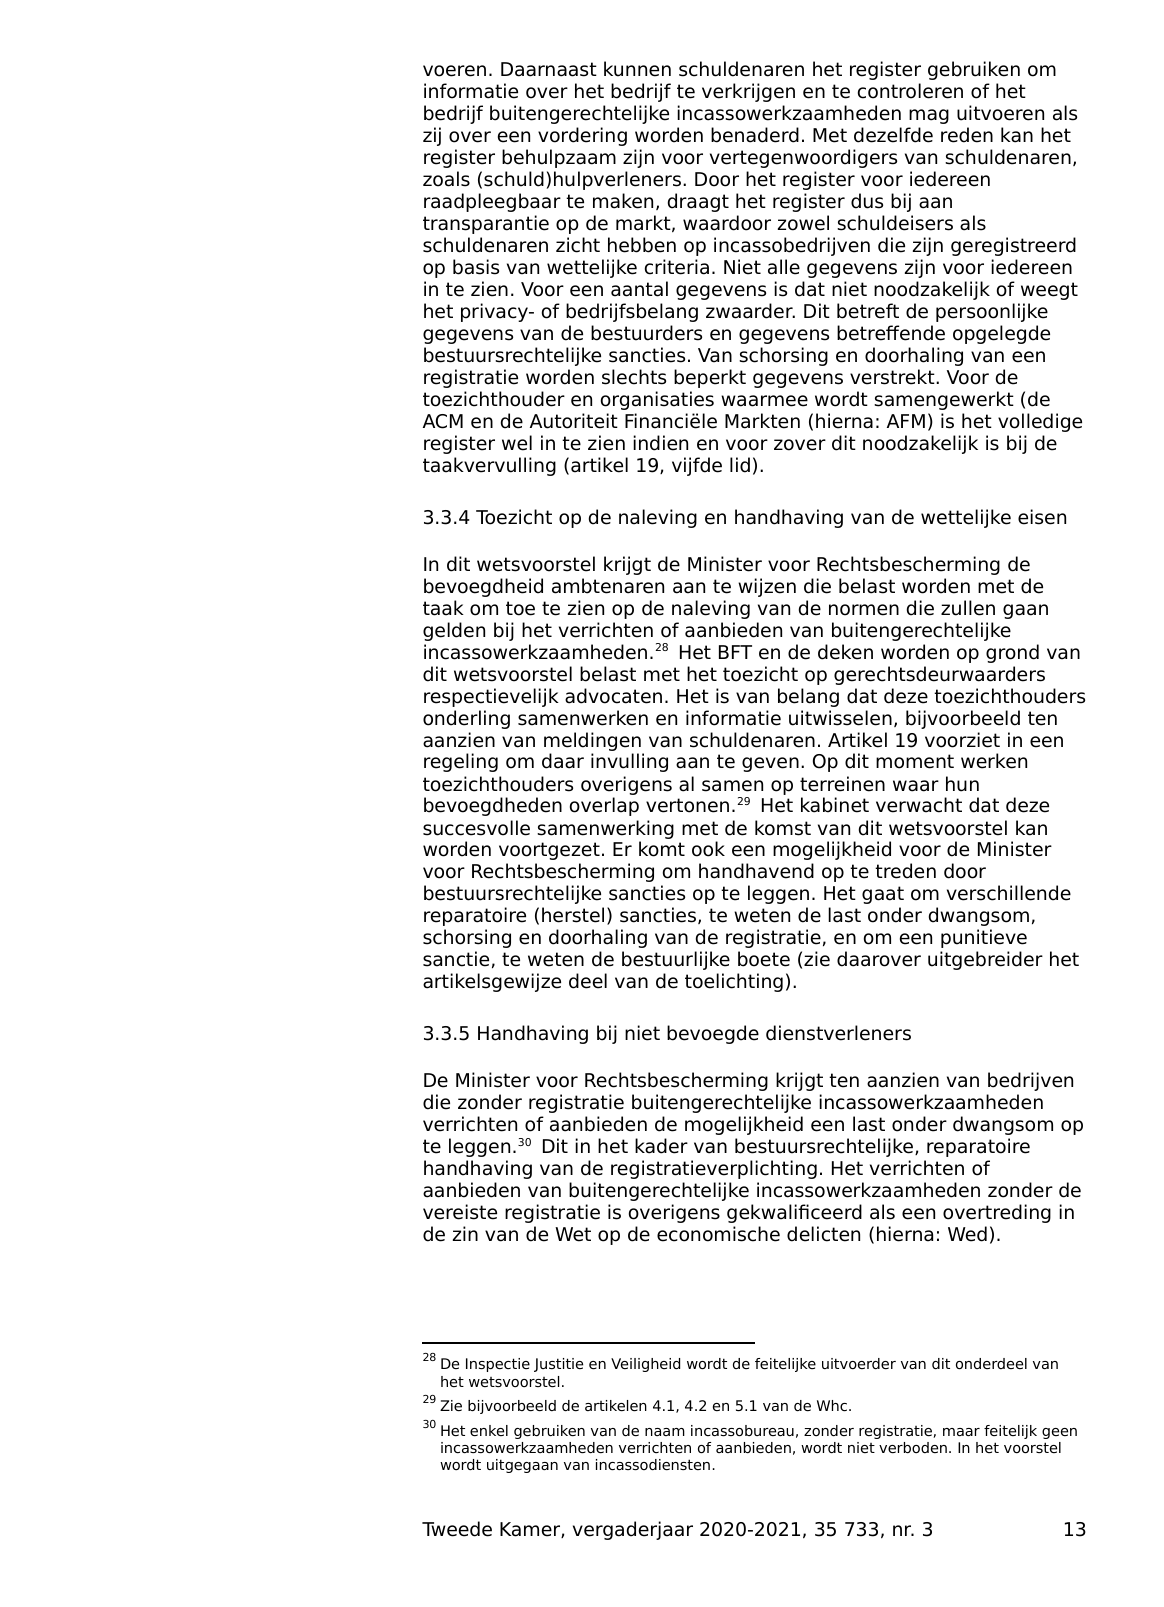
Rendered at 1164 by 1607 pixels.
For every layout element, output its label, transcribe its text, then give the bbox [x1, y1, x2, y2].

text Het enkel gebruiken van de naam incassobureau, zonder registratie, maar feitelijk geen incassowerkzaamheden verrichten of aanbieden, wordt niet verboden. In het voorstel wordt uitgegaan van incassodiensten. [422, 1418, 1087, 1474]
subtitle 3.3.5 Handhaving bij niet bevoegde dienstverleners [422, 1023, 1087, 1045]
text voeren. Daarnaast kunnen schuldenaren het register gebruiken om informatie over het bedrijf te verkrijgen en te controleren of het bedrijf buitengerechtelijke incassowerkzaamheden mag uitvoeren als zij over een vordering worden benaderd. Met dezelfde reden kan het register behulpzaam zijn voor vertegenwoordigers van schuldenaren, zoals (schuld)hulpverleners. Door het register voor iedereen raadpleegbaar te maken, draagt het register dus bij aan transparantie op de markt, waardoor zowel schuldeisers als schuldenaren zicht hebben op incassobedrijven die zijn geregistreerd op basis van wettelijke criteria. Niet alle gegevens zijn voor iedereen in te zien. Voor een aantal gegevens is dat niet noodzakelijk of weegt het privacy- of bedrijfsbelang zwaarder. Dit betreft de persoonlijke gegevens van de bestuurders en gegevens betreffende opgelegde bestuursrechtelijke sancties. Van schorsing en doorhaling van een registratie worden slechts beperkt gegevens verstrekt. Voor de toezichthouder en organisaties waarmee wordt samengewerkt (de ACM en de Autoriteit Financiële Markten (hierna: AFM) is het volledige register wel in te zien indien en voor zover dit noodzakelijk is bij de taakvervulling (artikel 19, vijfde lid). [422, 59, 1087, 477]
text De Inspectie Justitie en Veiligheid wordt de feitelijke uitvoerder van dit onderdeel van het wetsvoorstel. [422, 1352, 1087, 1391]
text In dit wetsvoorstel krijgt de Minister voor Rechtsbescherming de bevoegdheid ambtenaren aan te wijzen die belast worden met de taak om toe te zien op de naleving van de normen die zullen gaan gelden bij het verrichten of aanbieden van buitengerechtelijke incassowerkzaamheden. Het BFT en de deken worden op grond van dit wetsvoorstel belast met het toezicht op gerechtsdeurwaarders respectievelijk advocaten. Het is van belang dat deze toezichthouders onderling samenwerken en informatie uitwisselen, bijvoorbeeld ten aanzien van meldingen van schuldenaren. Artikel 19 voorziet in een regeling om daar invulling aan te geven. Op dit moment werken toezichthouders overigens al samen op terreinen waar hun bevoegdheden overlap vertonen. Het kabinet verwacht dat deze succesvolle samenwerking met de komst van dit wetsvoorstel kan worden voortgezet. Er komt ook een mogelijkheid voor de Minister voor Rechtsbescherming om handhavend op te treden door bestuursrechtelijke sancties op te leggen. Het gaat om verschillende reparatoire (herstel) sancties, te weten de last onder dwangsom, schorsing en doorhaling van de registratie, en om een punitieve sanctie, te weten de bestuurlijke boete (zie daarover uitgebreider het artikelsgewijze deel van de toelichting). [422, 554, 1087, 993]
text Zie bijvoorbeeld de artikelen 4.1, 4.2 en 5.1 van de Whc. [422, 1393, 1087, 1416]
subtitle 3.3.4 Toezicht op de naleving en handhaving van de wettelijke eisen [422, 507, 1087, 529]
text De Minister voor Rechtsbescherming krijgt ten aanzien van bedrijven die zonder registratie buitengerechtelijke incassowerkzaamheden verrichten of aanbieden de mogelijkheid een last onder dwangsom op te leggen. Dit in het kader van bestuursrechtelijke, reparatoire handhaving van de registratieverplichting. Het verrichten of aanbieden van buitengerechtelijke incassowerkzaamheden zonder de vereiste registratie is overigens gekwalificeerd als een overtreding in de zin van de Wet op de economische delicten (hierna: Wed). [422, 1070, 1087, 1246]
